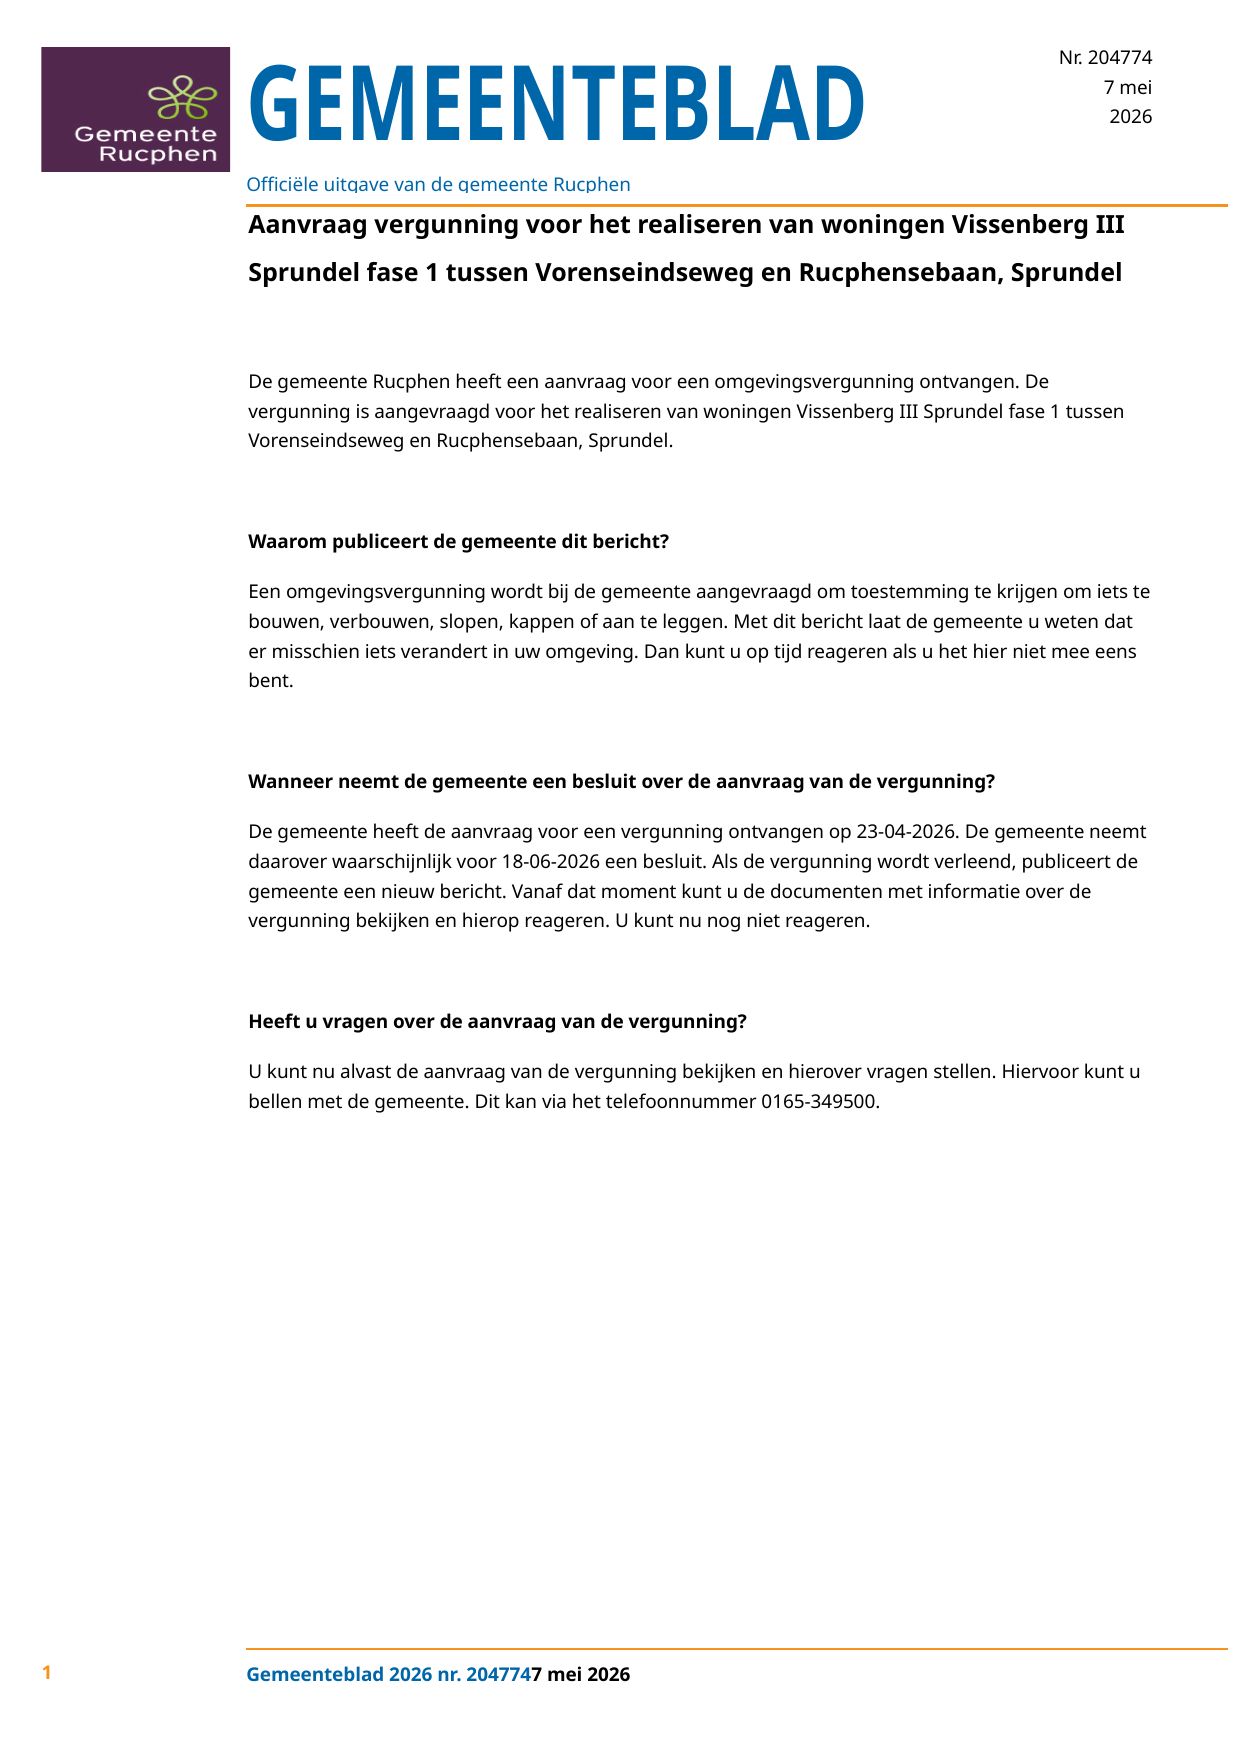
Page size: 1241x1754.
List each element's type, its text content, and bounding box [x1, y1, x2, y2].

text De gemeente heeft de aanvraag voor een vergunning ontvangen op 23-04-2026. De gemeente neemt daarover waarschijnlijk voor 18-06-2026 een besluit. Als de vergunning wordt verleend, publiceert de gemeente een nieuw bericht. Vanaf dat moment kunt u de documenten met informatie over de vergunning bekijken en hierop reageren. U kunt nu nog niet reageren. [248, 819, 1152, 933]
text De gemeente Rucphen heeft een aanvraag voor een omgevingsvergunning ontvangen. De vergunning is aangevraagd voor het realiseren van woningen Vissenberg III Sprundel fase 1 tussen Vorenseindseweg en Rucphensebaan, Sprundel. [248, 368, 1152, 453]
text Een omgevingsvergunning wordt bij de gemeente aangevraagd om toestemming te krijgen om iets te bouwen, verbouwen, slopen, kappen of aan te leggen. Met dit bericht laat de gemeente u weten dat er misschien iets verandert in uw omgeving. Dan kunt u op tijd reageren als u het hier niet mee eens bent. [248, 579, 1152, 693]
text Heeft u vragen over de aanvraag van de vergunning? [248, 1008, 1152, 1034]
picture [41, 47, 231, 172]
text U kunt nu alvast de aanvraag van de vergunning bekijken en hierover vragen stellen. Hiervoor kunt u bellen met de gemeente. Dit kan via het telefoonnummer 0165-349500. [248, 1059, 1152, 1114]
text Waarom publiceert de gemeente dit bericht? [248, 528, 1152, 554]
text Wanneer neemt de gemeente een besluit over de aanvraag van de vergunning? [248, 768, 1152, 794]
text Aanvraag vergunning voor het realiseren van woningen Vissenberg III Sprundel fase 1 tussen Vorenseindseweg en Rucphensebaan, Sprundel [248, 207, 1152, 288]
